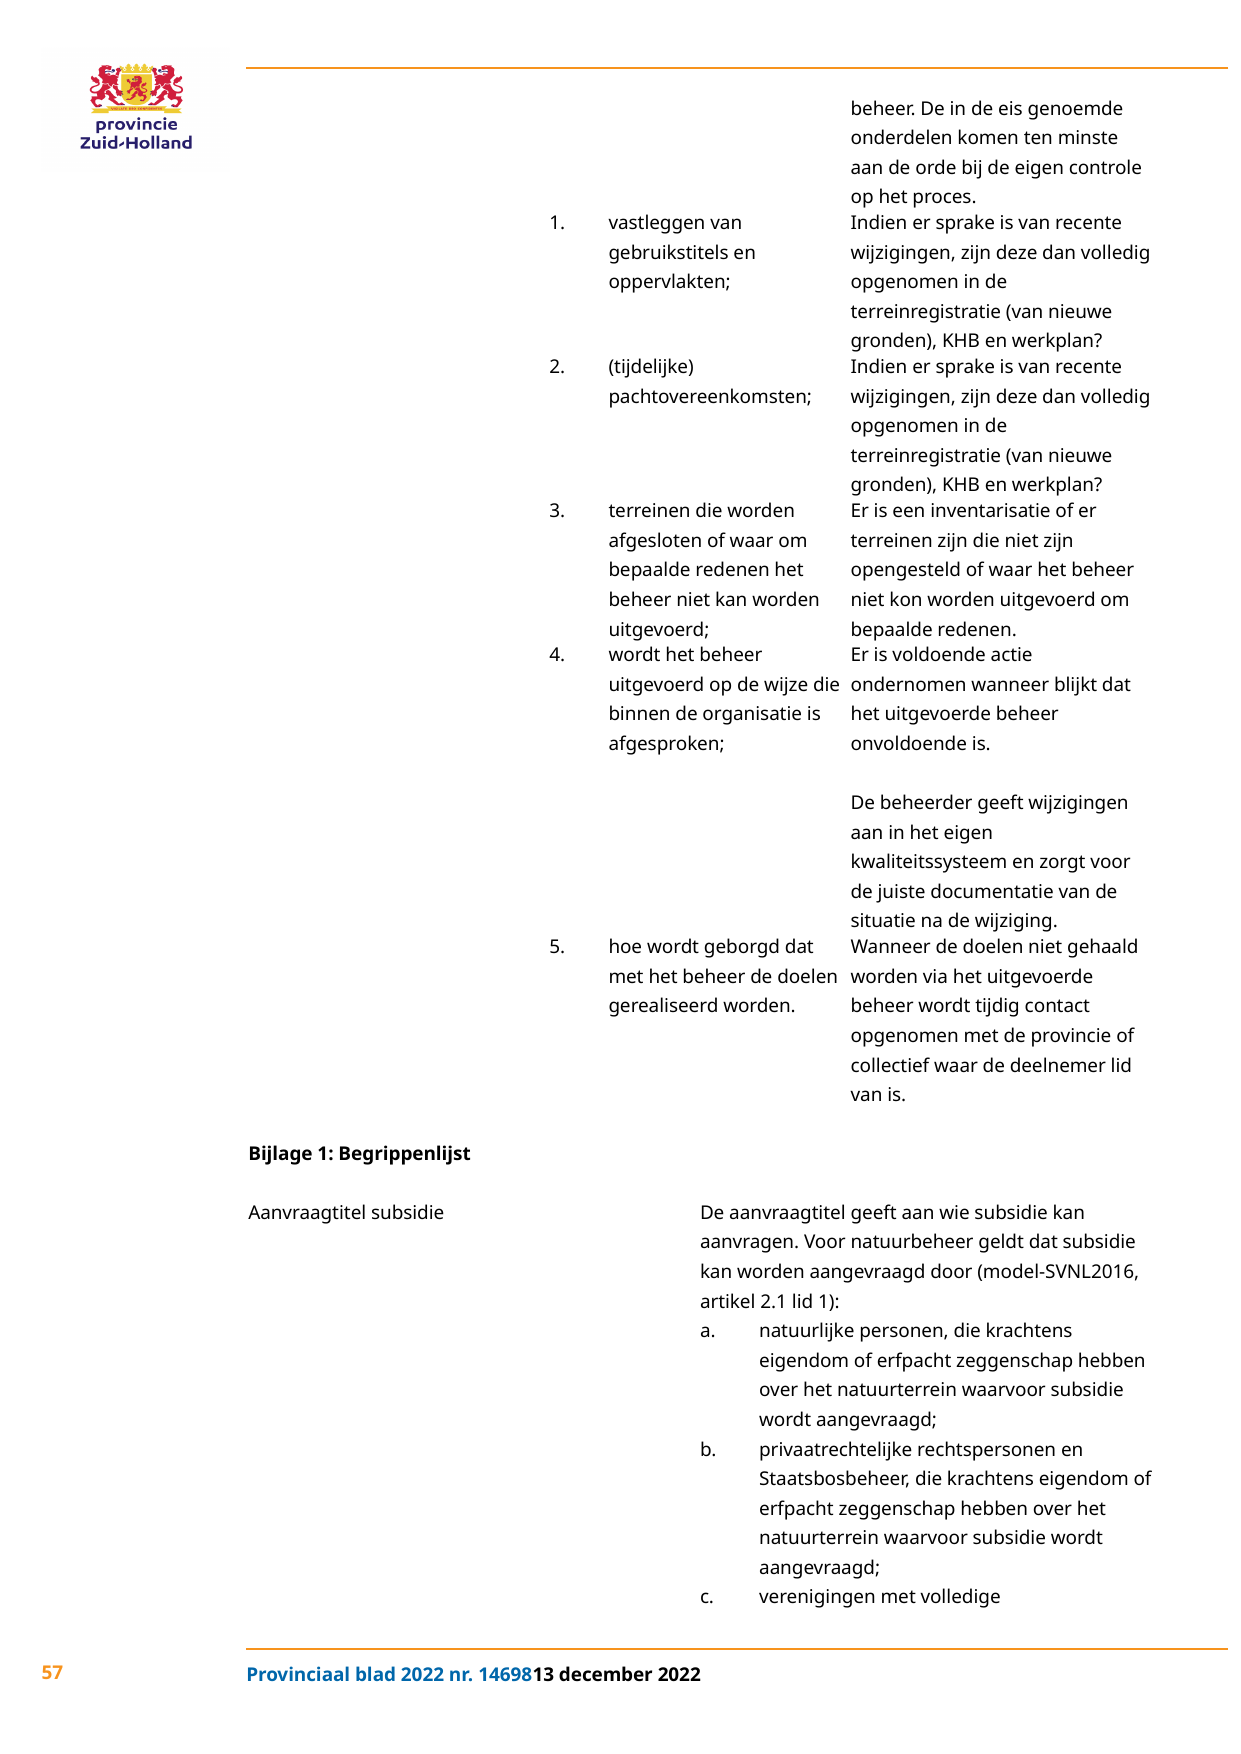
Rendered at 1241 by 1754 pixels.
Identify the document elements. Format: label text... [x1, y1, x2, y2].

picture [41, 47, 231, 172]
table_header Aanvraagtitel subsidie [248, 1199, 700, 1609]
table_cell (tijdelijke) pachtovereenkomsten; [549, 353, 850, 497]
table_cell Indien er sprake is van recente wijzigingen, zijn deze dan volledig opgenomen in de terreinregistratie (van nieuwe gronden), KHB en werkplan? [850, 353, 1152, 497]
table_cell [248, 95, 549, 209]
table_cell Er is een inventarisatie of er terreinen zijn die niet zijn opengesteld of waar het beheer niet kon worden uitgevoerd om bepaalde redenen. [850, 498, 1152, 641]
table_cell hoe wordt geborgd dat met het beheer de doelen gerealiseerd worden. [549, 934, 850, 1107]
table_cell [248, 498, 549, 641]
table_cell [248, 934, 549, 1107]
table_cell wordt het beheer uitgevoerd op de wijze die binnen de organisatie is afgesproken; [549, 641, 850, 933]
table_cell terreinen die worden afgesloten of waar om bepaalde redenen het beheer niet kan worden uitgevoerd; [549, 498, 850, 641]
table_cell [248, 209, 549, 353]
text Bijlage 1: Begrippenlijst [248, 1140, 1152, 1166]
table_cell vastleggen van gebruikstitels en oppervlakten; [549, 209, 850, 353]
table_cell Wanneer de doelen niet gehaald worden via het uitgevoerde beheer wordt tijdig contact opgenomen met de provincie of collectief waar de deelnemer lid van is. [850, 934, 1152, 1107]
table_cell [248, 641, 549, 933]
table_cell [248, 353, 549, 497]
table_header De aanvraagtitel geeft aan wie subsidie kan aanvragen. Voor natuurbeheer geldt dat subsidie kan worden aangevraagd door (model-SVNL2016, artikel 2.1 lid 1): natuurlijke personen, die krachtens eigendom of erfpacht zeggenschap hebben over het natuurterrein waarvoor subsidie wordt aangevraagd; privaatrechtelijke rechtspersonen en Staatsbosbeheer, die krachtens eigendom of erfpacht zeggenschap hebben over het natuurterrein waarvoor subsidie wordt aangevraagd; verenigingen met volledige [700, 1199, 1152, 1609]
table_cell [549, 95, 850, 209]
table_cell beheer. De in de eis genoemde onderdelen komen ten minste aan de orde bij de eigen controle op het proces. [850, 95, 1152, 209]
table_cell Indien er sprake is van recente wijzigingen, zijn deze dan volledig opgenomen in de terreinregistratie (van nieuwe gronden), KHB en werkplan? [850, 209, 1152, 353]
table_cell Er is voldoende actie ondernomen wanneer blijkt dat het uitgevoerde beheer onvoldoende is. De beheerder geeft wijzigingen aan in het eigen kwaliteitssysteem en zorgt voor de juiste documentatie van de situatie na de wijziging. [850, 641, 1152, 933]
